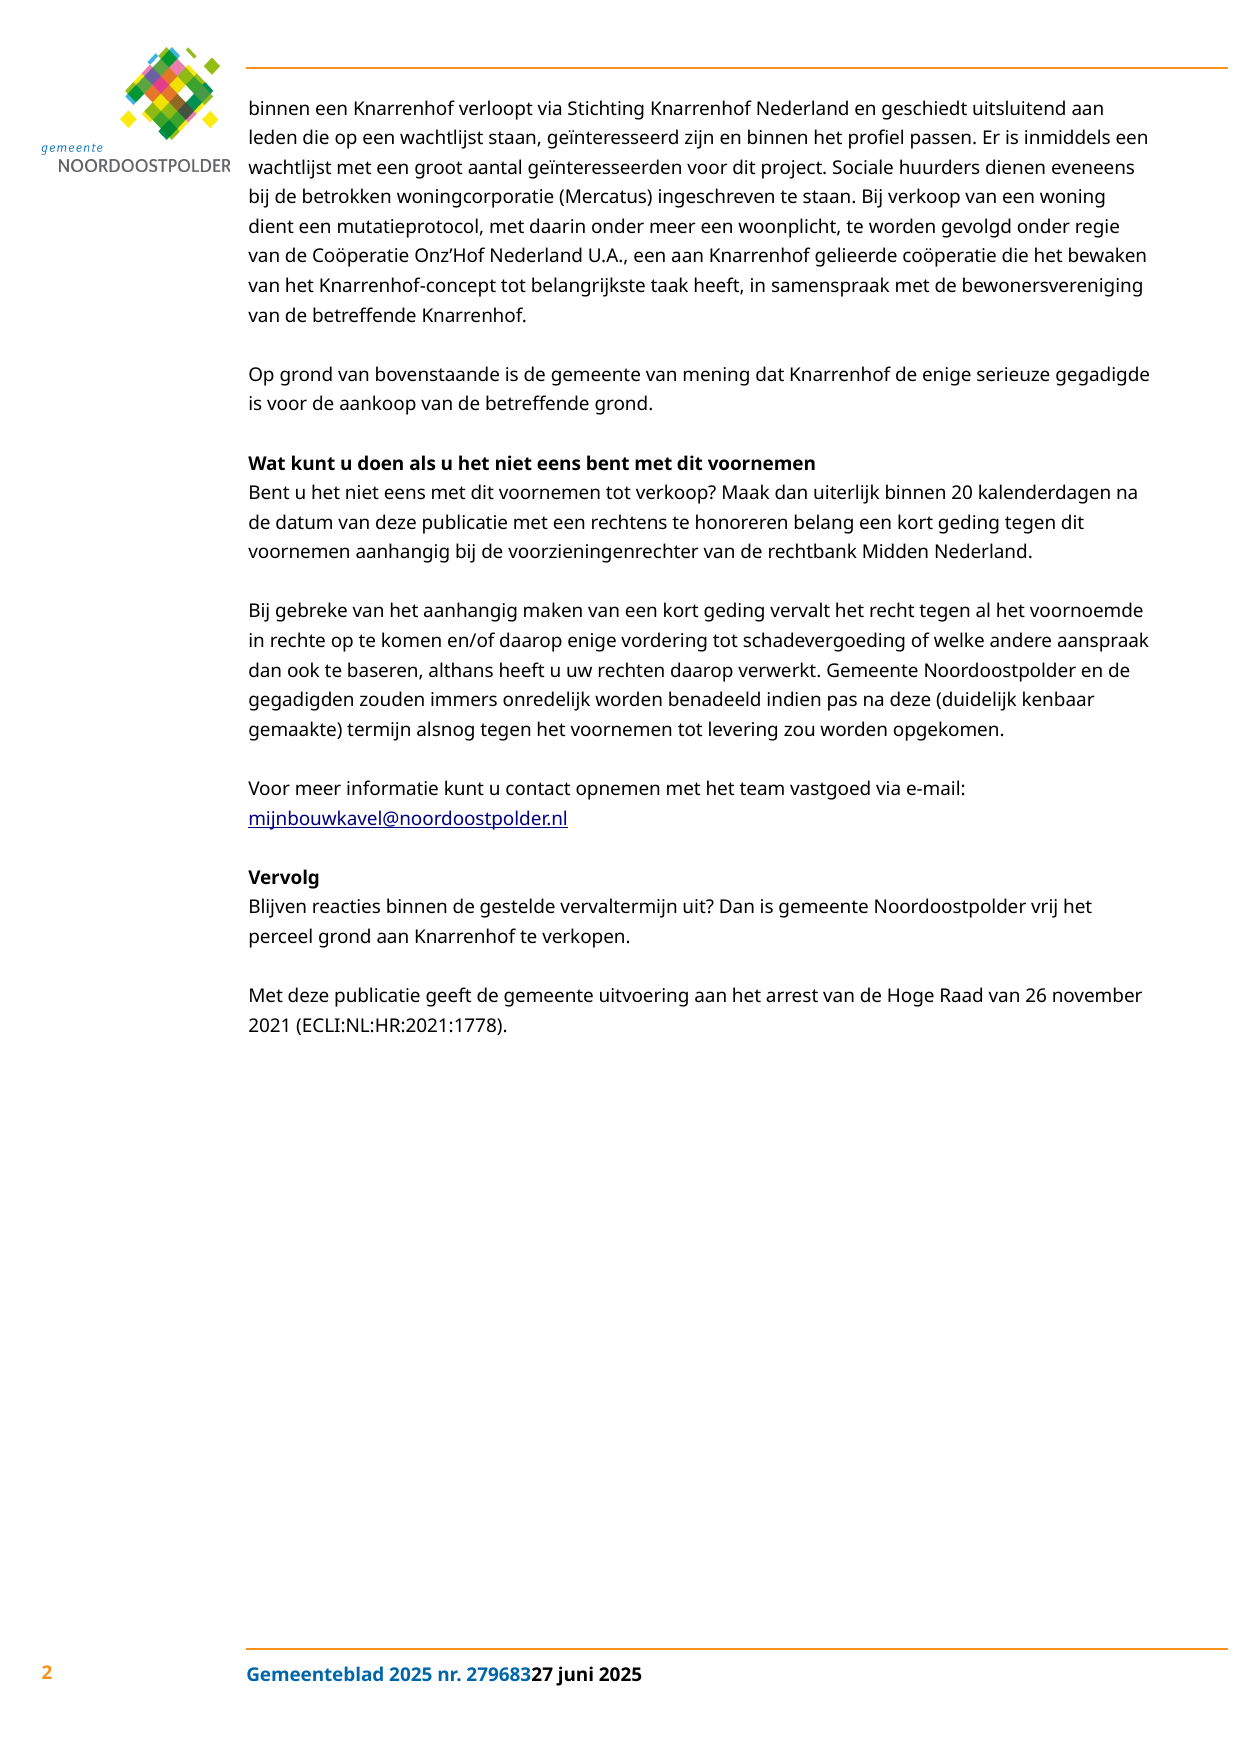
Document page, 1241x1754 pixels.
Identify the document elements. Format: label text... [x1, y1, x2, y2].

text Vervolg [248, 864, 1152, 890]
text Bent u het niet eens met dit voornemen tot verkoop? Maak dan uiterlijk binnen 20 kalenderdagen na de datum van deze publicatie met een rechtens te honoreren belang een kort geding tegen dit voornemen aanhangig bij de voorzieningenrechter van de rechtbank Midden Nederland. [248, 479, 1152, 564]
text Op grond van bovenstaande is de gemeente van mening dat Knarrenhof de enige serieuze gegadigde is voor de aankoop van de betreffende grond. [248, 361, 1152, 416]
text Bij gebreke van het aanhangig maken van een kort geding vervalt het recht tegen al het voornoemde in rechte op te komen en/of daarop enige vordering tot schadevergoeding of welke andere aanspraak dan ook te baseren, althans heeft u uw rechten daarop verwerkt. Gemeente Noordoostpolder en de gegadigden zouden immers onredelijk worden benadeeld indien pas na deze (duidelijk kenbaar gemaakte) termijn alsnog tegen het voornemen tot levering zou worden opgekomen. [248, 598, 1152, 742]
picture [41, 47, 231, 172]
text Wat kunt u doen als u het niet eens bent met dit voornemen [248, 450, 1152, 476]
text binnen een Knarrenhof verloopt via Stichting Knarrenhof Nederland en geschiedt uitsluitend aan leden die op een wachtlijst staan, geïnteresseerd zijn en binnen het profiel passen. Er is inmiddels een wachtlijst met een groot aantal geïnteresseerden voor dit project. Sociale huurders dienen eveneens bij de betrokken woningcorporatie (Mercatus) ingeschreven te staan. Bij verkoop van een woning dient een mutatieprotocol, met daarin onder meer een woonplicht, te worden gevolgd onder regie van de Coöperatie Onz’Hof Nederland U.A., een aan Knarrenhof gelieerde coöperatie die het bewaken van het Knarrenhof-concept tot belangrijkste taak heeft, in samenspraak met de bewonersvereniging van de betreffende Knarrenhof. [248, 95, 1152, 328]
text Met deze publicatie geeft de gemeente uitvoering aan het arrest van de Hoge Raad van 26 november 2021 (ECLI:NL:HR:2021:1778). [248, 982, 1152, 1038]
text Voor meer informatie kunt u contact opnemen met het team vastgoed via e-mail: mijnbouwkavel@noordoostpolder.nl [248, 775, 1152, 831]
text Blijven reacties binnen de gestelde vervaltermijn uit? Dan is gemeente Noordoostpolder vrij het perceel grond aan Knarrenhof te verkopen. [248, 893, 1152, 949]
